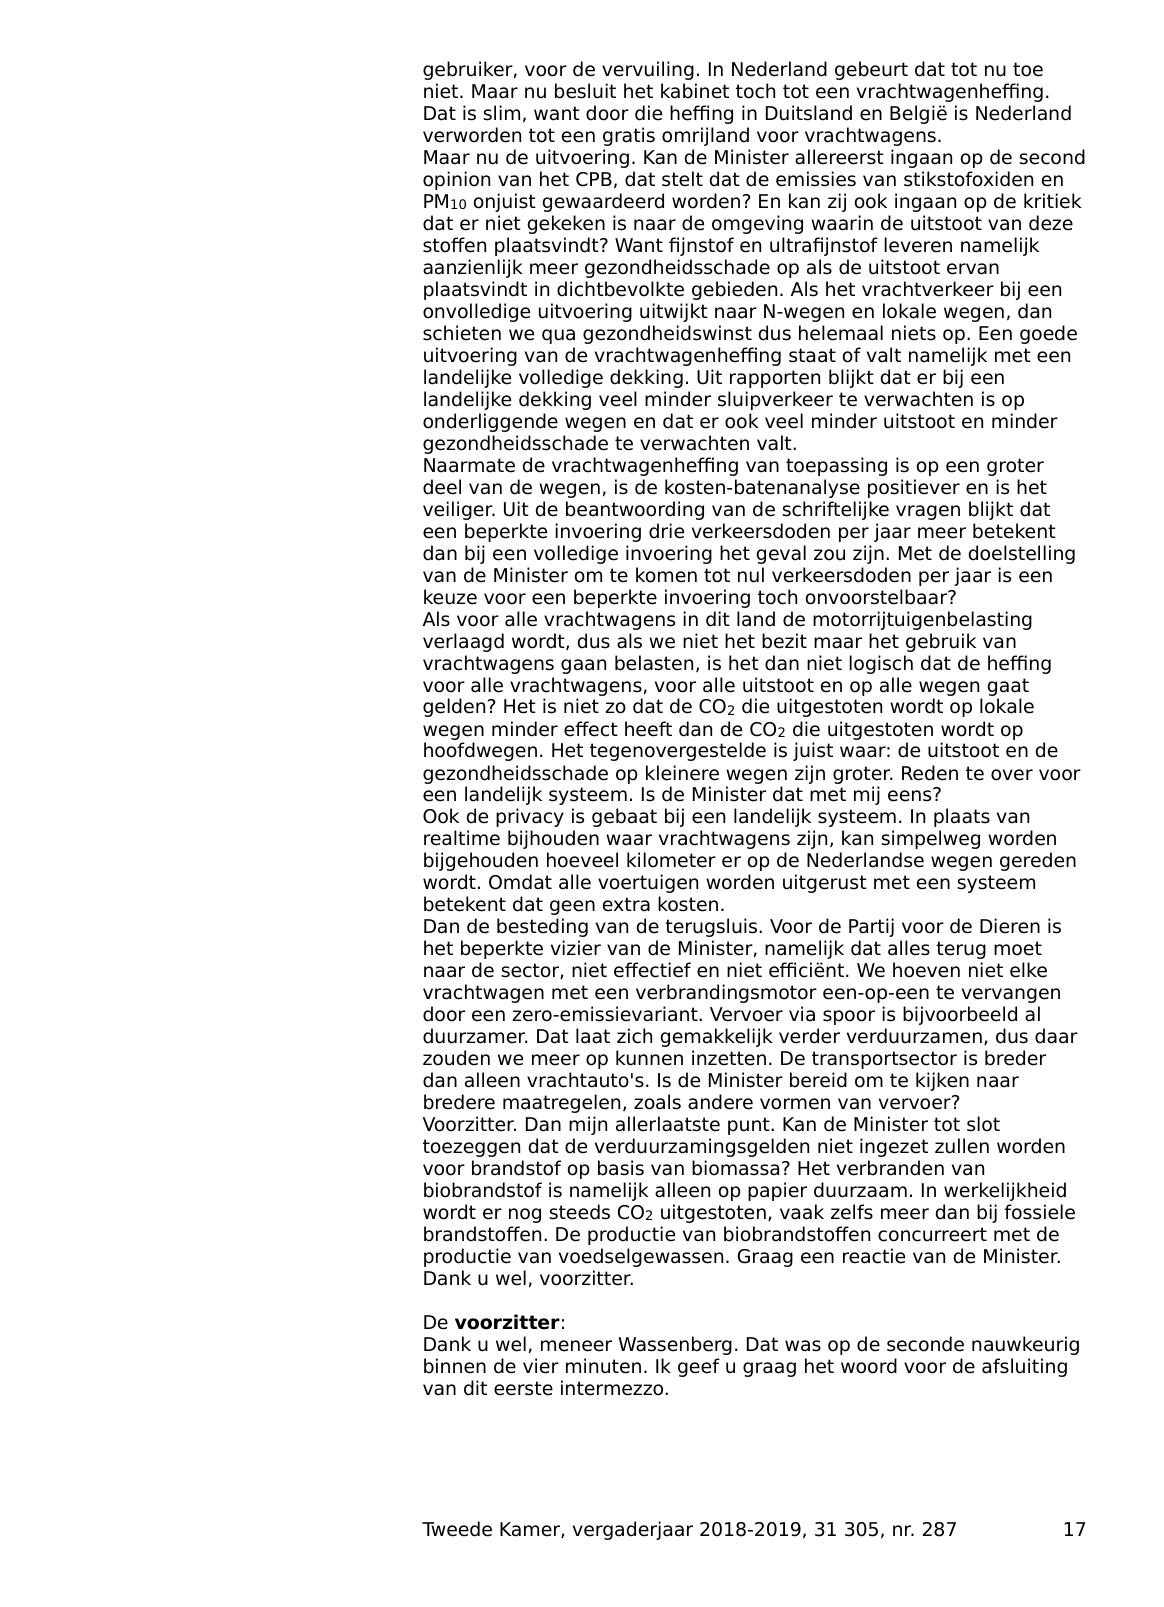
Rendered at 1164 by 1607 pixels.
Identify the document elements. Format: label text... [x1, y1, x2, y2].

text De voorzitter: [422, 1312, 1087, 1334]
text Dank u wel, voorzitter. [422, 1268, 1087, 1290]
text gebruiker, voor de vervuiling. In Nederland gebeurt dat tot nu toe niet. Maar nu besluit het kabinet toch tot een vrachtwagenheffing. Dat is slim, want door die heffing in Duitsland en België is Nederland verworden tot een gratis omrijland voor vrachtwagens. [422, 59, 1087, 147]
text Naarmate de vrachtwagenheffing van toepassing is op een groter deel van de wegen, is de kosten-batenanalyse positiever en is het veiliger. Uit de beantwoording van de schriftelijke vragen blijkt dat een beperkte invoering drie verkeersdoden per jaar meer betekent dan bij een volledige invoering het geval zou zijn. Met de doelstelling van de Minister om te komen tot nul verkeersdoden per jaar is een keuze voor een beperkte invoering toch onvoorstelbaar? [422, 455, 1087, 608]
text Maar nu de uitvoering. Kan de Minister allereerst ingaan op de second opinion van het CPB, dat stelt dat de emissies van stikstofoxiden en PM10 onjuist gewaardeerd worden? En kan zij ook ingaan op de kritiek dat er niet gekeken is naar de omgeving waarin de uitstoot van deze stoffen plaatsvindt? Want fijnstof en ultrafijnstof leveren namelijk aanzienlijk meer gezondheidsschade op als de uitstoot ervan plaatsvindt in dichtbevolkte gebieden. Als het vrachtverkeer bij een onvolledige uitvoering uitwijkt naar N-wegen en lokale wegen, dan schieten we qua gezondheidswinst dus helemaal niets op. Een goede uitvoering van de vrachtwagenheffing staat of valt namelijk met een landelijke volledige dekking. Uit rapporten blijkt dat er bij een landelijke dekking veel minder sluipverkeer te verwachten is op onderliggende wegen en dat er ook veel minder uitstoot en minder gezondheidsschade te verwachten valt. [422, 147, 1087, 455]
text Dan de besteding van de terugsluis. Voor de Partij voor de Dieren is het beperkte vizier van de Minister, namelijk dat alles terug moet naar de sector, niet effectief en niet efficiënt. We hoeven niet elke vrachtwagen met een verbrandingsmotor een-op-een te vervangen door een zero-emissievariant. Vervoer via spoor is bijvoorbeeld al duurzamer. Dat laat zich gemakkelijk verder verduurzamen, dus daar zouden we meer op kunnen inzetten. De transportsector is breder dan alleen vrachtauto's. Is de Minister bereid om te kijken naar bredere maatregelen, zoals andere vormen van vervoer? [422, 916, 1087, 1114]
text Ook de privacy is gebaat bij een landelijk systeem. In plaats van realtime bijhouden waar vrachtwagens zijn, kan simpelweg worden bijgehouden hoeveel kilometer er op de Nederlandse wegen gereden wordt. Omdat alle voertuigen worden uitgerust met een systeem betekent dat geen extra kosten. [422, 806, 1087, 916]
text Als voor alle vrachtwagens in dit land de motorrijtuigenbelasting verlaagd wordt, dus als we niet het bezit maar het gebruik van vrachtwagens gaan belasten, is het dan niet logisch dat de heffing voor alle vrachtwagens, voor alle uitstoot en op alle wegen gaat gelden? Het is niet zo dat de CO2 die uitgestoten wordt op lokale wegen minder effect heeft dan de CO2 die uitgestoten wordt op hoofdwegen. Het tegenovergestelde is juist waar: de uitstoot en de gezondheidsschade op kleinere wegen zijn groter. Reden te over voor een landelijk systeem. Is de Minister dat met mij eens? [422, 608, 1087, 806]
text Dank u wel, meneer Wassenberg. Dat was op de seconde nauwkeurig binnen de vier minuten. Ik geef u graag het woord voor de afsluiting van dit eerste intermezzo. [422, 1334, 1087, 1400]
text Voorzitter. Dan mijn allerlaatste punt. Kan de Minister tot slot toezeggen dat de verduurzamingsgelden niet ingezet zullen worden voor brandstof op basis van biomassa? Het verbranden van biobrandstof is namelijk alleen op papier duurzaam. In werkelijkheid wordt er nog steeds CO2 uitgestoten, vaak zelfs meer dan bij fossiele brandstoffen. De productie van biobrandstoffen concurreert met de productie van voedselgewassen. Graag een reactie van de Minister. [422, 1114, 1087, 1268]
